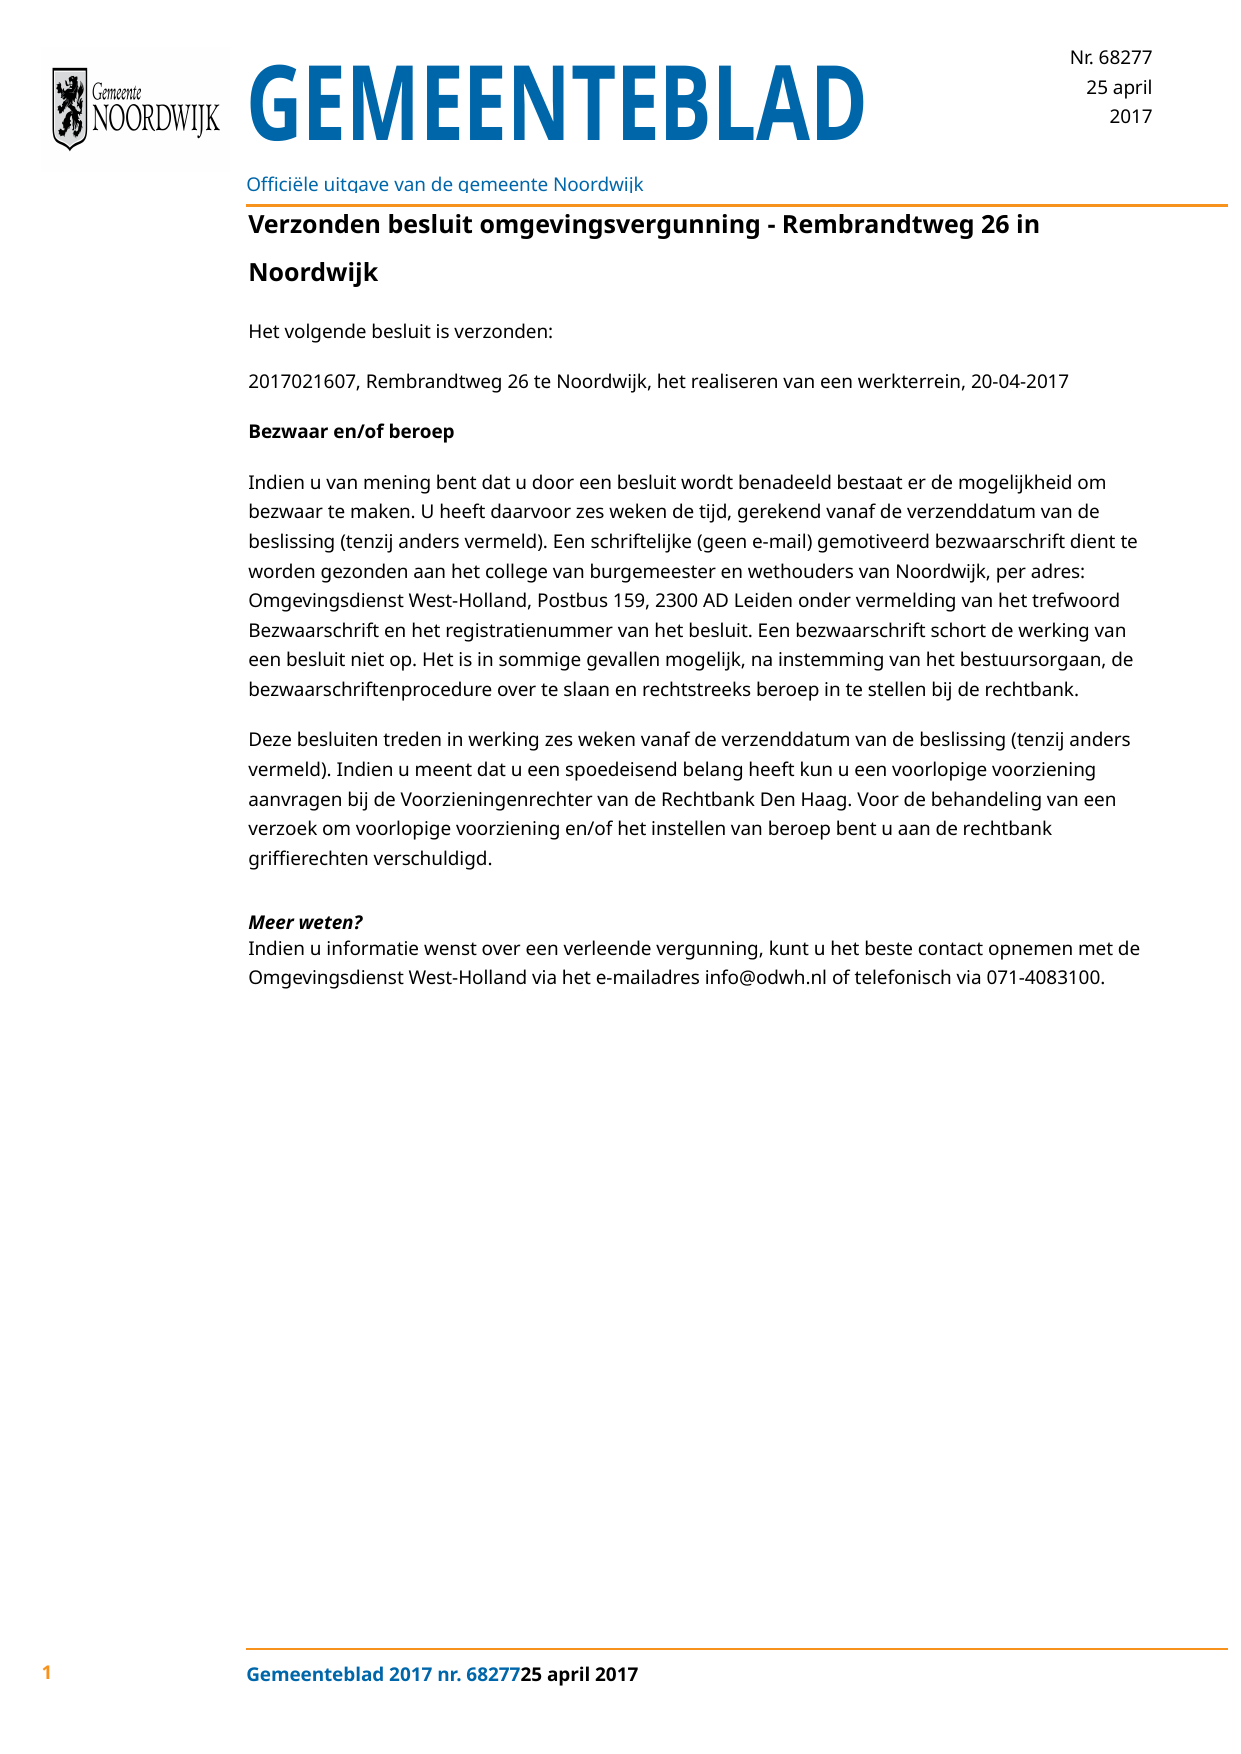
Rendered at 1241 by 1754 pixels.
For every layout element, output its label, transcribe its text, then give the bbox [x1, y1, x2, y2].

text Indien u van mening bent dat u door een besluit wordt benadeeld bestaat er de mogelijkheid om bezwaar te maken. U heeft daarvoor zes weken de tijd, gerekend vanaf de verzenddatum van de beslissing (tenzij anders vermeld). Een schriftelijke (geen e-mail) gemotiveerd bezwaarschrift dient te worden gezonden aan het college van burgemeester en wethouders van Noordwijk, per adres: Omgevingsdienst West-Holland, Postbus 159, 2300 AD Leiden onder vermelding van het trefwoord Bezwaarschrift en het registratienummer van het besluit. Een bezwaarschrift schort de werking van een besluit niet op. Het is in sommige gevallen mogelijk, na instemming van het bestuursorgaan, de bezwaarschriftenprocedure over te slaan en rechtstreeks beroep in te stellen bij de rechtbank. [248, 469, 1152, 702]
text Verzonden besluit omgevingsvergunning - Rembrandtweg 26 in Noordwijk [248, 207, 1152, 288]
picture [41, 47, 231, 172]
text Meer weten? [248, 909, 1152, 935]
text Indien u informatie wenst over een verleende vergunning, kunt u het beste contact opnemen met de Omgevingsdienst West-Holland via het e-mailadres info@odwh.nl of telefonisch via 071-4083100. [248, 935, 1152, 990]
text Deze besluiten treden in werking zes weken vanaf de verzenddatum van de beslissing (tenzij anders vermeld). Indien u meent dat u een spoedeisend belang heeft kun u een voorlopige voorziening aanvragen bij de Voorzieningenrechter van de Rechtbank Den Haag. Voor de behandeling van een verzoek om voorlopige voorziening en/of het instellen van beroep bent u aan de rechtbank griffierechten verschuldigd. [248, 727, 1152, 871]
text 2017021607, Rembrandtweg 26 te Noordwijk, het realiseren van een werkterrein, 20-04-2017 [248, 368, 1152, 394]
text Bezwaar en/of beroep [248, 419, 1152, 444]
text Het volgende besluit is verzonden: [248, 318, 1152, 344]
